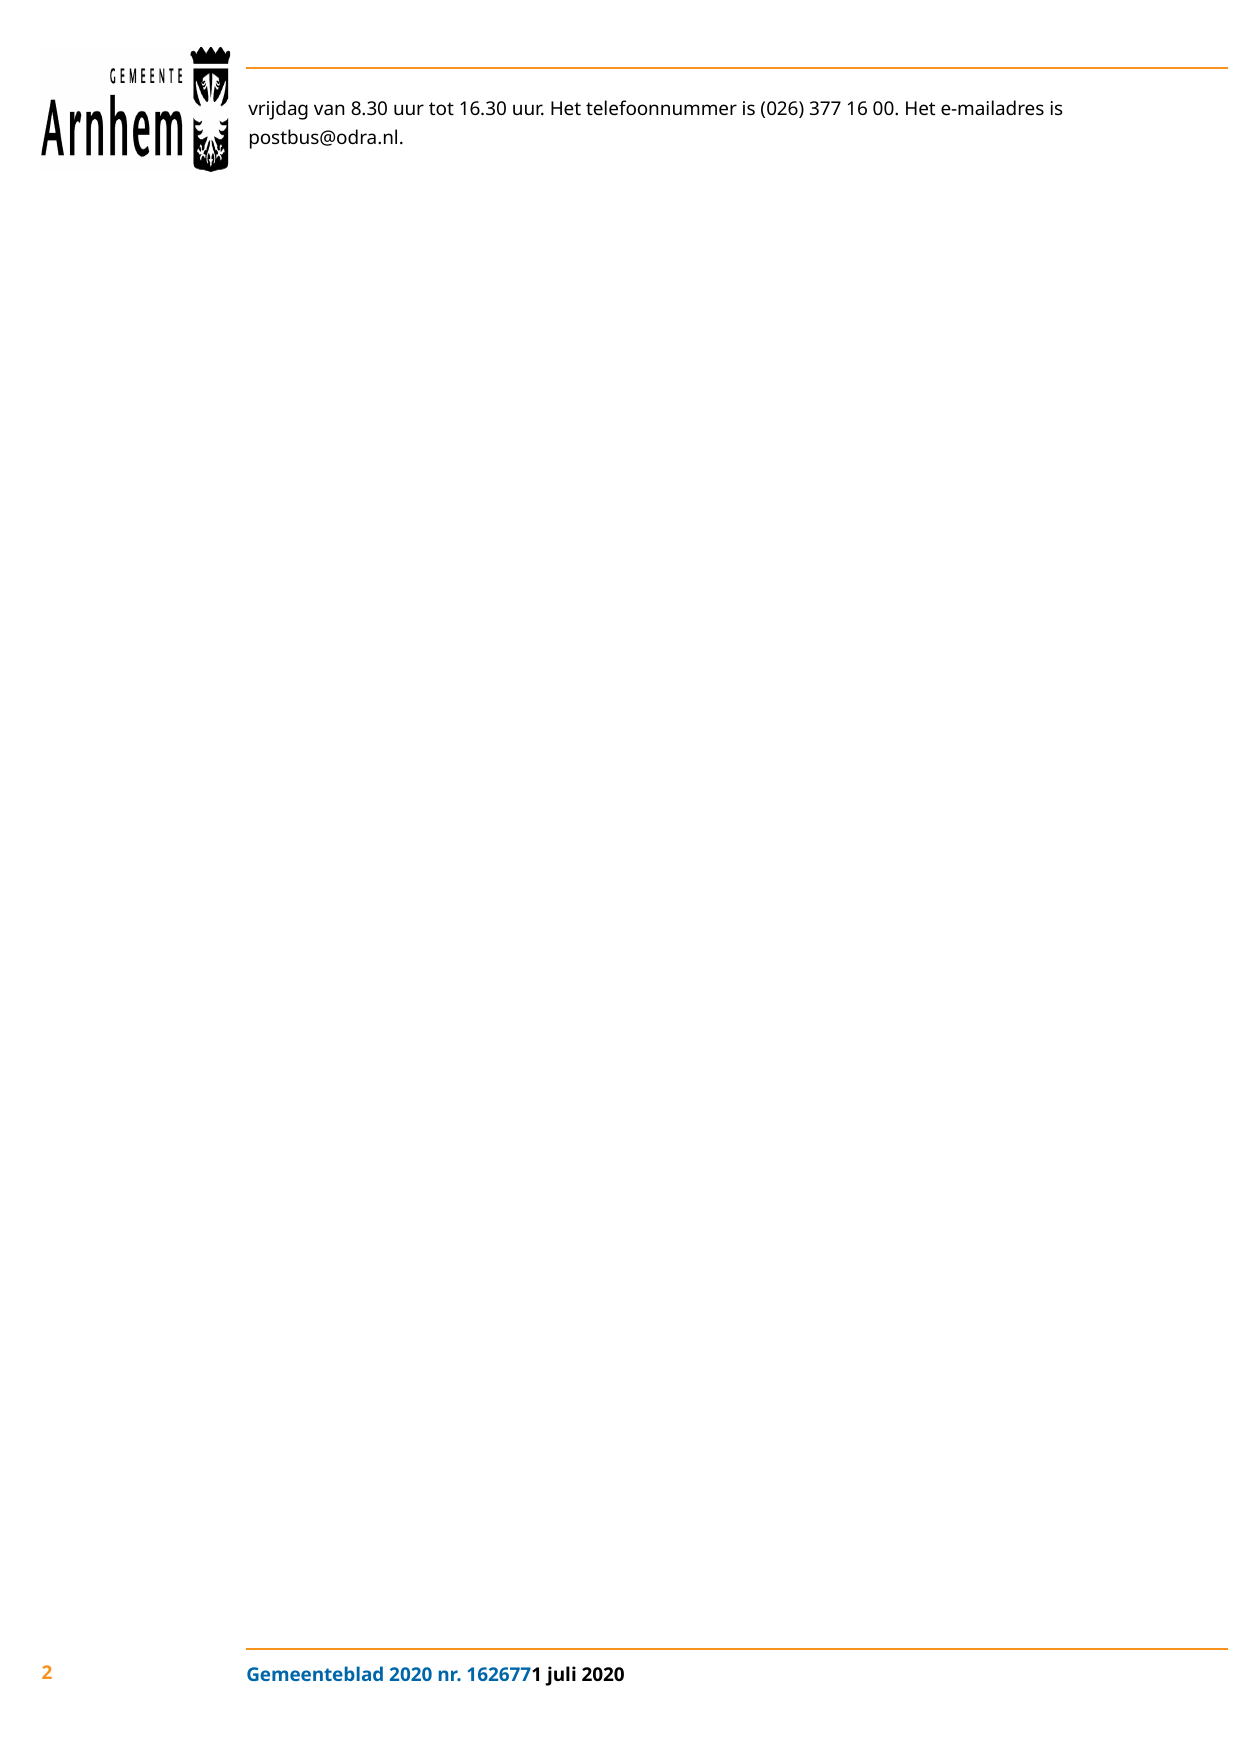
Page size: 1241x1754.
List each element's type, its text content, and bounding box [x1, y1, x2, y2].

text vrijdag van 8.30 uur tot 16.30 uur. Het telefoonnummer is (026) 377 16 00. Het e-mailadres is postbus@odra.nl. [248, 95, 1152, 150]
picture [41, 47, 231, 172]
